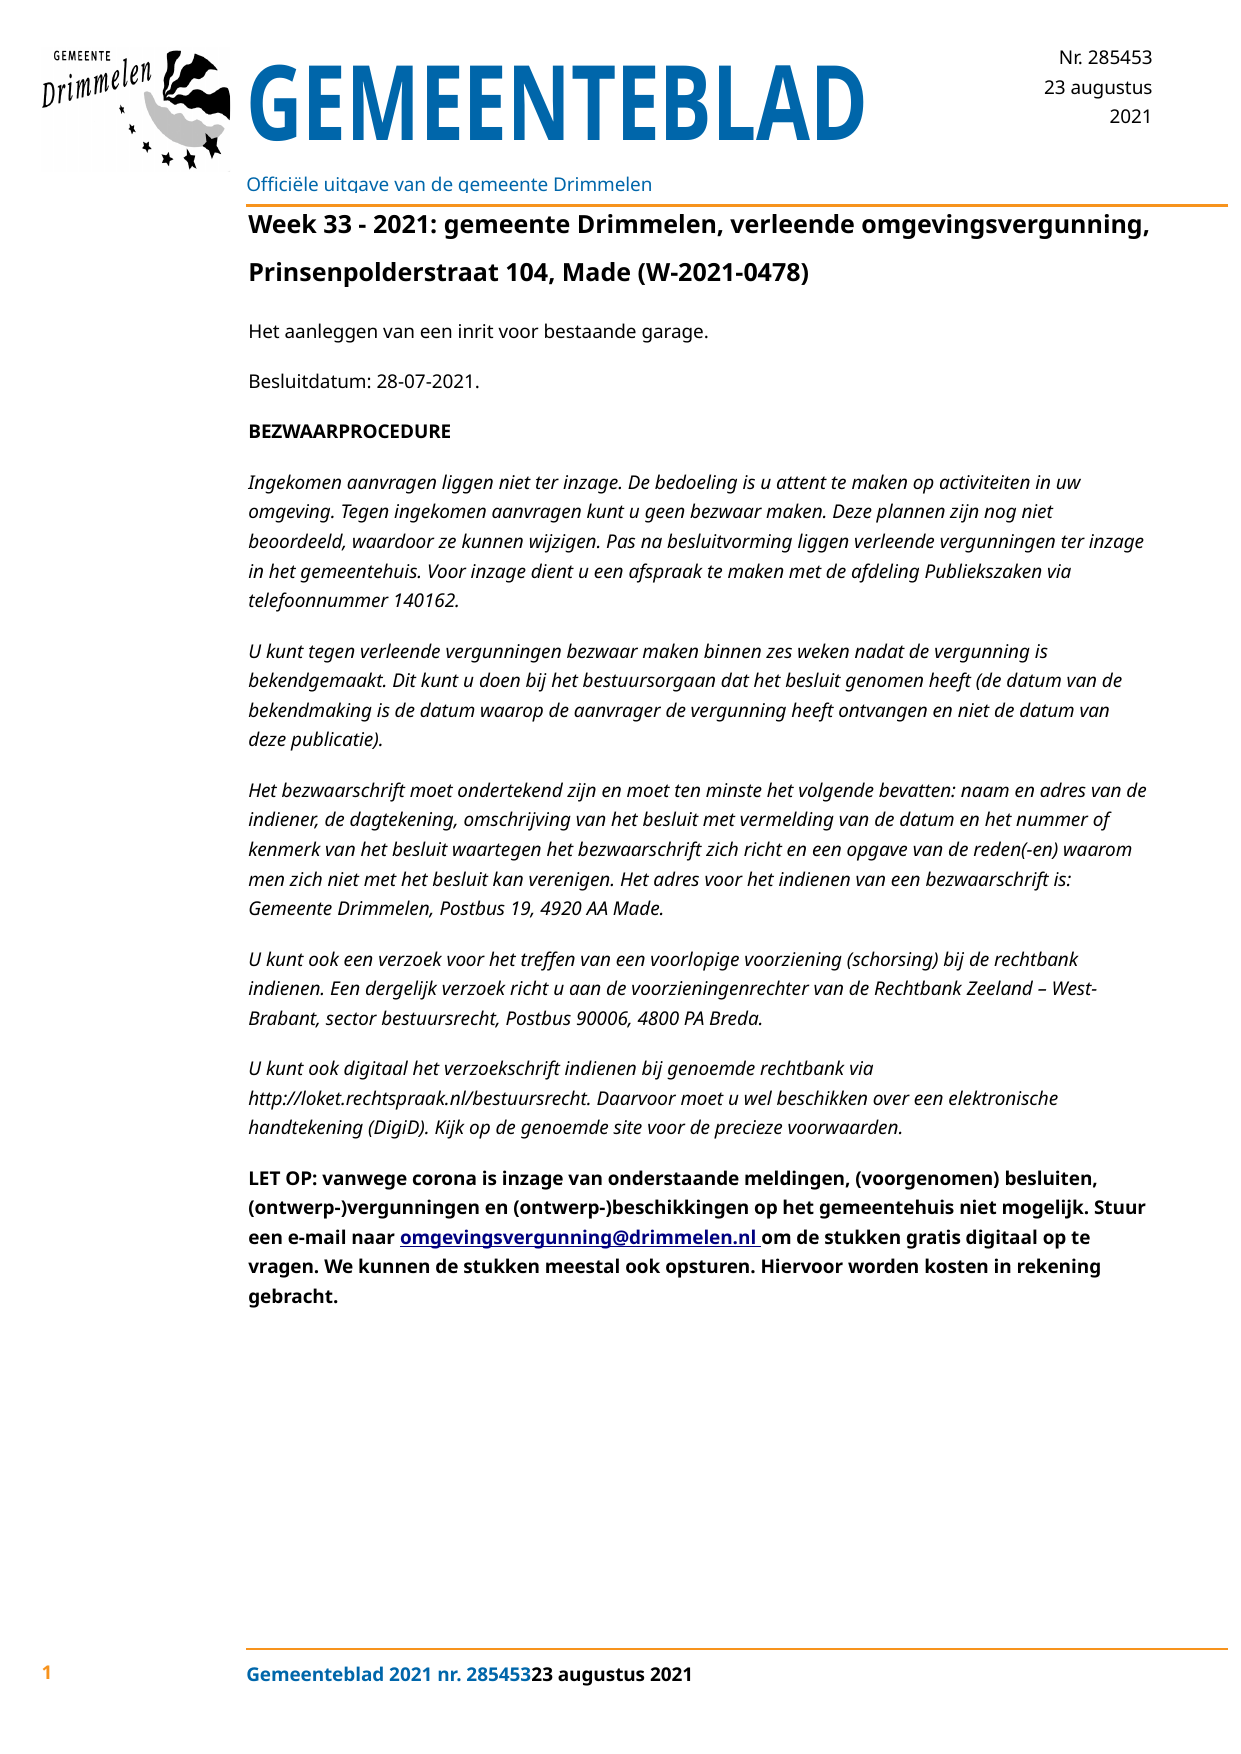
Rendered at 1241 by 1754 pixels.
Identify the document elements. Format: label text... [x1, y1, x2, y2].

text Week 33 - 2021: gemeente Drimmelen, verleende omgevingsvergunning, Prinsenpolderstraat 104, Made (W-2021-0478) [248, 207, 1152, 288]
text Besluitdatum: 28-07-2021. [248, 368, 1152, 394]
text BEZWAARPROCEDURE [248, 419, 1152, 444]
text Ingekomen aanvragen liggen niet ter inzage. De bedoeling is u attent te maken op activiteiten in uw omgeving. Tegen ingekomen aanvragen kunt u geen bezwaar maken. Deze plannen zijn nog niet beoordeeld, waardoor ze kunnen wijzigen. Pas na besluitvorming liggen verleende vergunningen ter inzage in het gemeentehuis. Voor inzage dient u een afspraak te maken met de afdeling Publiekszaken via telefoonnummer 140162. [248, 469, 1152, 613]
text Het bezwaarschrift moet ondertekend zijn en moet ten minste het volgende bevatten: naam en adres van de indiener, de dagtekening, omschrijving van het besluit met vermelding van de datum en het nummer of kenmerk van het besluit waartegen het bezwaarschrift zich richt en een opgave van de reden(-en) waarom men zich niet met het besluit kan verenigen. Het adres voor het indienen van een bezwaarschrift is: Gemeente Drimmelen, Postbus 19, 4920 AA Made. [248, 777, 1152, 921]
text U kunt tegen verleende vergunningen bezwaar maken binnen zes weken nadat de vergunning is bekendgemaakt. Dit kunt u doen bij het bestuursorgaan dat het besluit genomen heeft (de datum van de bekendmaking is de datum waarop de aanvrager de vergunning heeft ontvangen en niet de datum van deze publicatie). [248, 638, 1152, 752]
text U kunt ook digitaal het verzoekschrift indienen bij genoemde rechtbank via http://loket.rechtspraak.nl/bestuursrecht. Daarvoor moet u wel beschikken over een elektronische handtekening (DigiD). Kijk op de genoemde site voor de precieze voorwaarden. [248, 1055, 1152, 1140]
text LET OP: vanwege corona is inzage van onderstaande meldingen, (voorgenomen) besluiten, (ontwerp-)vergunningen en (ontwerp-)beschikkingen op het gemeentehuis niet mogelijk. Stuur een e-mail naar omgevingsvergunning@drimmelen.nl om de stukken gratis digitaal op te vragen. We kunnen de stukken meestal ook opsturen. Hiervoor worden kosten in rekening gebracht. [248, 1165, 1152, 1309]
text Het aanleggen van een inrit voor bestaande garage. [248, 318, 1152, 344]
picture [41, 47, 231, 172]
text U kunt ook een verzoek voor het treffen van een voorlopige voorziening (schorsing) bij de rechtbank indienen. Een dergelijk verzoek richt u aan de voorzieningenrechter van de Rechtbank Zeeland – West-Brabant, sector bestuursrecht, Postbus 90006, 4800 PA Breda. [248, 946, 1152, 1031]
